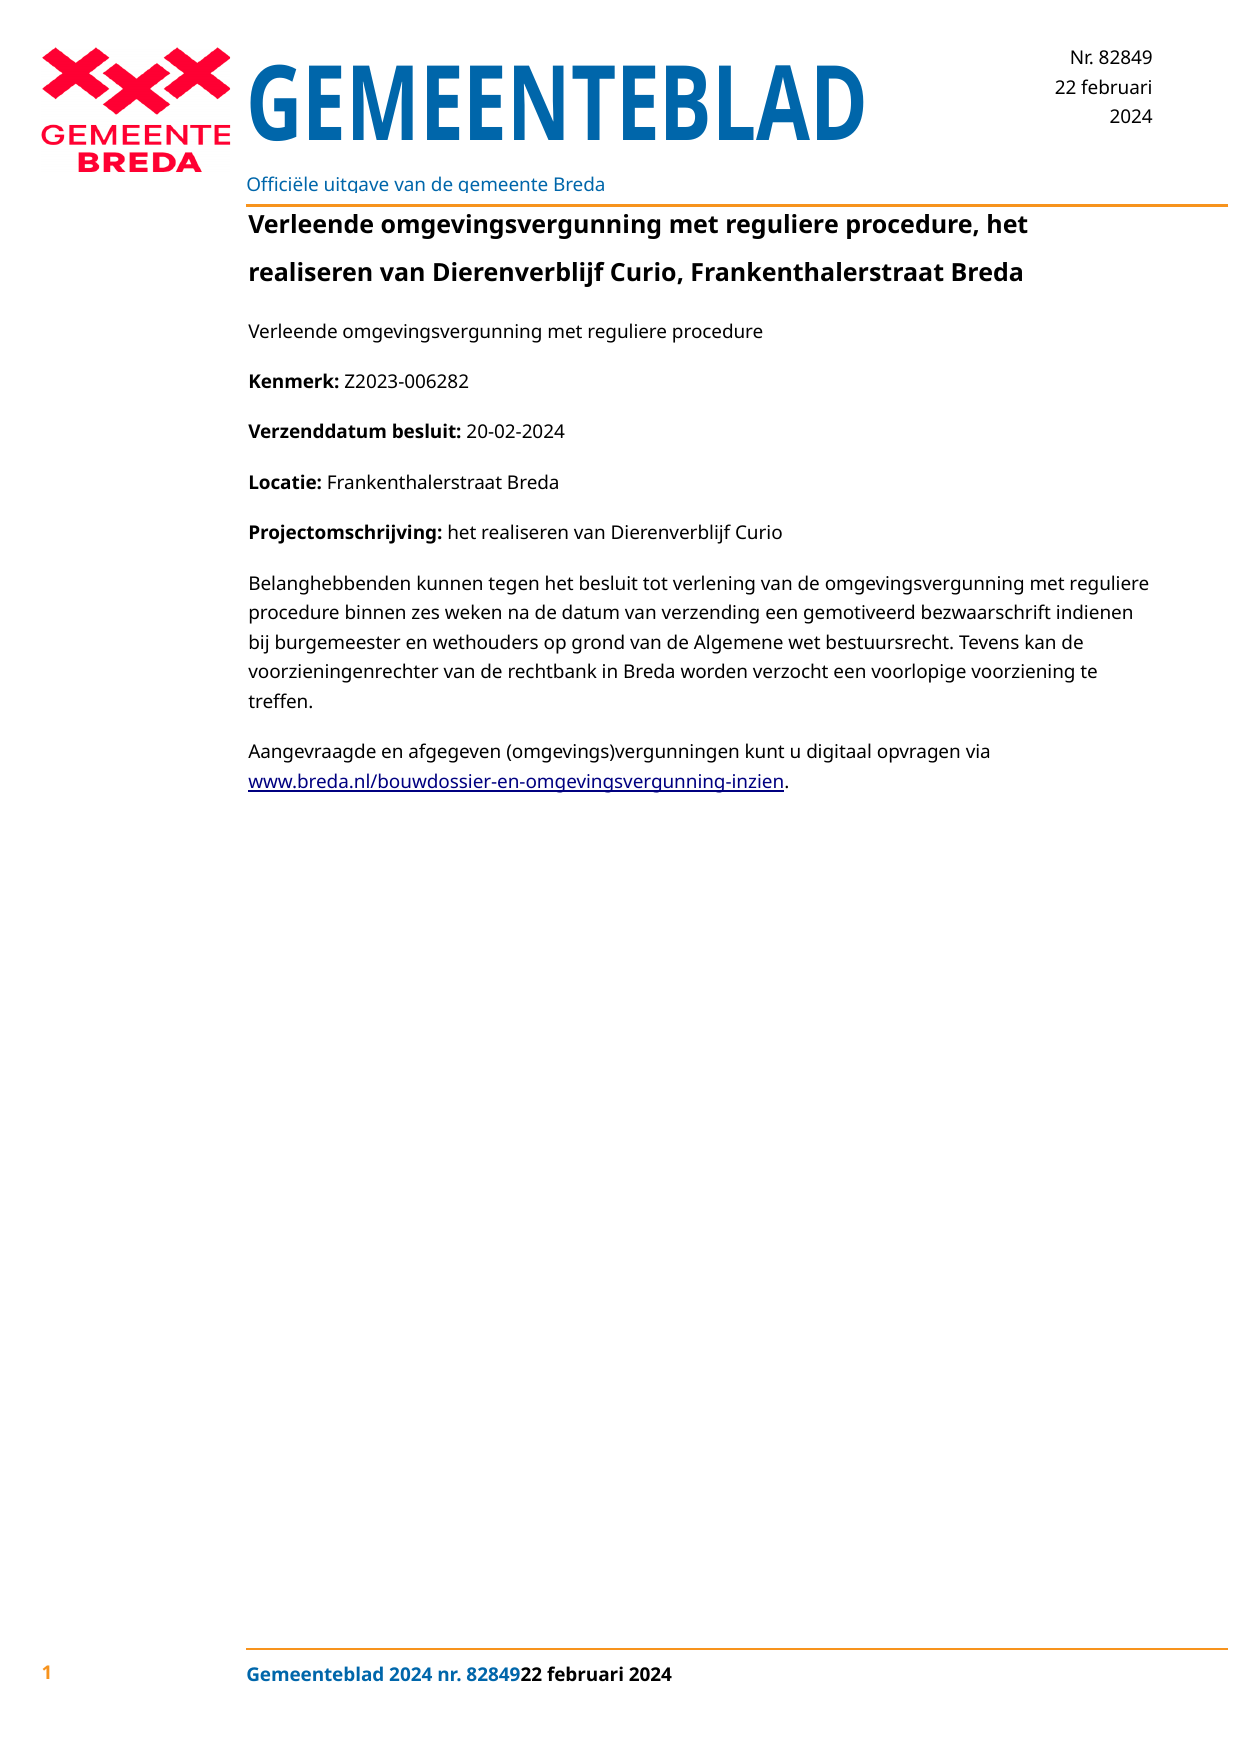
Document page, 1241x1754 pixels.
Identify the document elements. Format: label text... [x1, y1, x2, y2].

text Verleende omgevingsvergunning met reguliere procedure, het realiseren van Dierenverblijf Curio, Frankenthalerstraat Breda [248, 207, 1152, 288]
text Locatie: Frankenthalerstraat Breda [248, 469, 1152, 495]
picture [41, 47, 231, 172]
text Verleende omgevingsvergunning met reguliere procedure [248, 318, 1152, 344]
text Verzenddatum besluit: 20-02-2024 [248, 419, 1152, 444]
text Aangevraagde en afgegeven (omgevings)vergunningen kunt u digitaal opvragen via www.breda.nl/bouwdossier-en-omgevingsvergunning-inzien. [248, 739, 1152, 794]
text Belanghebbenden kunnen tegen het besluit tot verlening van de omgevingsvergunning met reguliere procedure binnen zes weken na de datum van verzending een gemotiveerd bezwaarschrift indienen bij burgemeester en wethouders op grond van de Algemene wet bestuursrecht. Tevens kan de voorzieningenrechter van de rechtbank in Breda worden verzocht een voorlopige voorziening te treffen. [248, 570, 1152, 714]
text Kenmerk: Z2023-006282 [248, 368, 1152, 394]
text Projectomschrijving: het realiseren van Dierenverblijf Curio [248, 519, 1152, 545]
